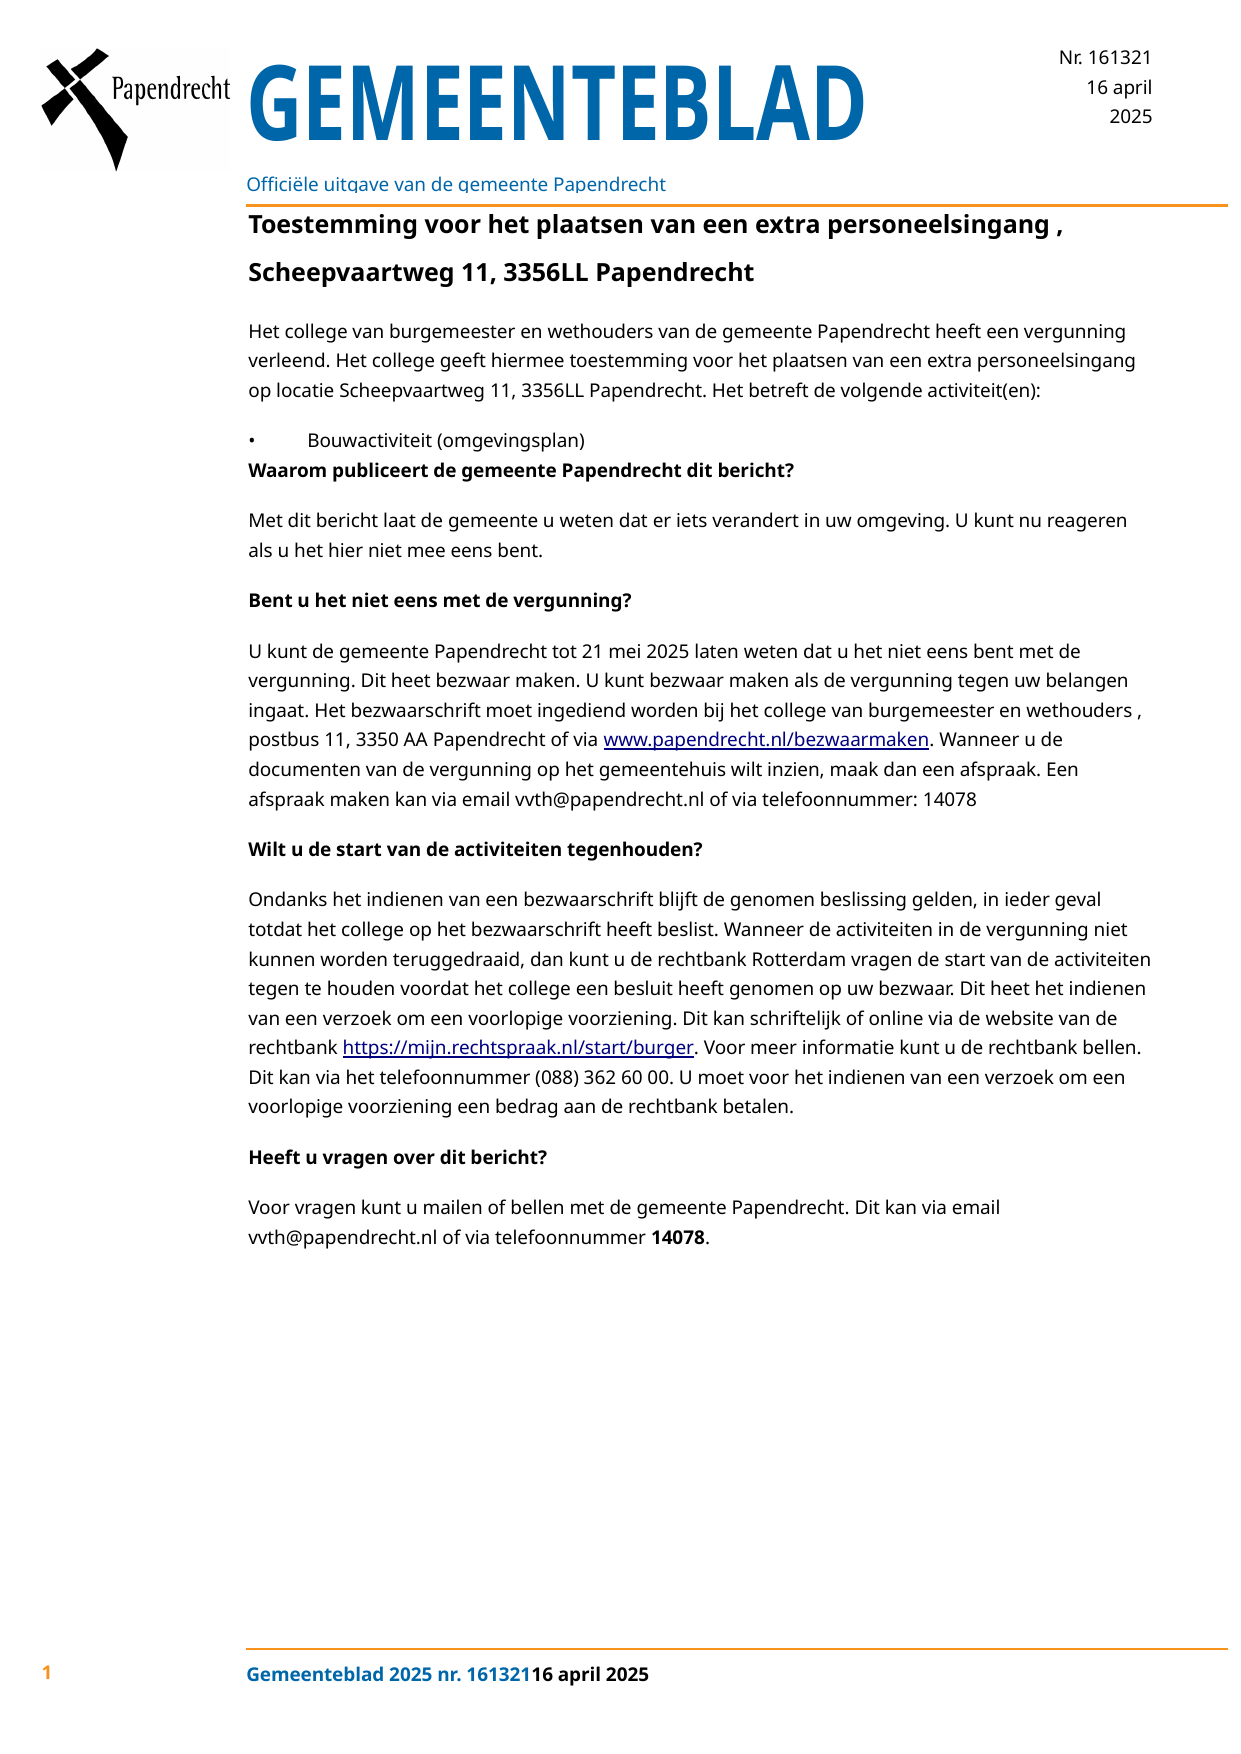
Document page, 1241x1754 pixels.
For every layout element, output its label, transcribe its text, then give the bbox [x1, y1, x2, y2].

text Ondanks het indienen van een bezwaarschrift blijft de genomen beslissing gelden, in ieder geval totdat het college op het bezwaarschrift heeft beslist. Wanneer de activiteiten in de vergunning niet kunnen worden teruggedraaid, dan kunt u de rechtbank Rotterdam vragen de start van de activiteiten tegen te houden voordat het college een besluit heeft genomen op uw bezwaar. Dit heet het indienen van een verzoek om een voorlopige voorziening. Dit kan schriftelijk of online via de website van de rechtbank https://mijn.rechtspraak.nl/start/burger. Voor meer informatie kunt u de rechtbank bellen. Dit kan via het telefoonnummer (088) 362 60 00. U moet voor het indienen van een verzoek om een voorlopige voorziening een bedrag aan de rechtbank betalen. [248, 887, 1152, 1119]
text U kunt de gemeente Papendrecht tot 21 mei 2025 laten weten dat u het niet eens bent met de vergunning. Dit heet bezwaar maken. U kunt bezwaar maken als de vergunning tegen uw belangen ingaat. Het bezwaarschrift moet ingediend worden bij het college van burgemeester en wethouders , postbus 11, 3350 AA Papendrecht of via www.papendrecht.nl/bezwaarmaken. Wanneer u de documenten van de vergunning op het gemeentehuis wilt inzien, maak dan een afspraak. Een afspraak maken kan via email vvth@papendrecht.nl of via telefoonnummer: 14078 [248, 638, 1152, 812]
picture [41, 47, 231, 172]
list Bouwactiviteit (omgevingsplan) [248, 427, 1152, 453]
text Bent u het niet eens met de vergunning? [248, 587, 1152, 613]
text Waarom publiceert de gemeente Papendrecht dit bericht? [248, 457, 1152, 483]
text Wilt u de start van de activiteiten tegenhouden? [248, 836, 1152, 862]
text Het college van burgemeester en wethouders van de gemeente Papendrecht heeft een vergunning verleend. Het college geeft hiermee toestemming voor het plaatsen van een extra personeelsingang op locatie Scheepvaartweg 11, 3356LL Papendrecht. Het betreft de volgende activiteit(en): [248, 318, 1152, 403]
text Heeft u vragen over dit bericht? [248, 1144, 1152, 1170]
text Toestemming voor het plaatsen van een extra personeelsingang , Scheepvaartweg 11, 3356LL Papendrecht [248, 207, 1152, 288]
text Voor vragen kunt u mailen of bellen met de gemeente Papendrecht. Dit kan via email vvth@papendrecht.nl of via telefoonnummer 14078. [248, 1194, 1152, 1250]
text Met dit bericht laat de gemeente u weten dat er iets verandert in uw omgeving. U kunt nu reageren als u het hier niet mee eens bent. [248, 507, 1152, 563]
